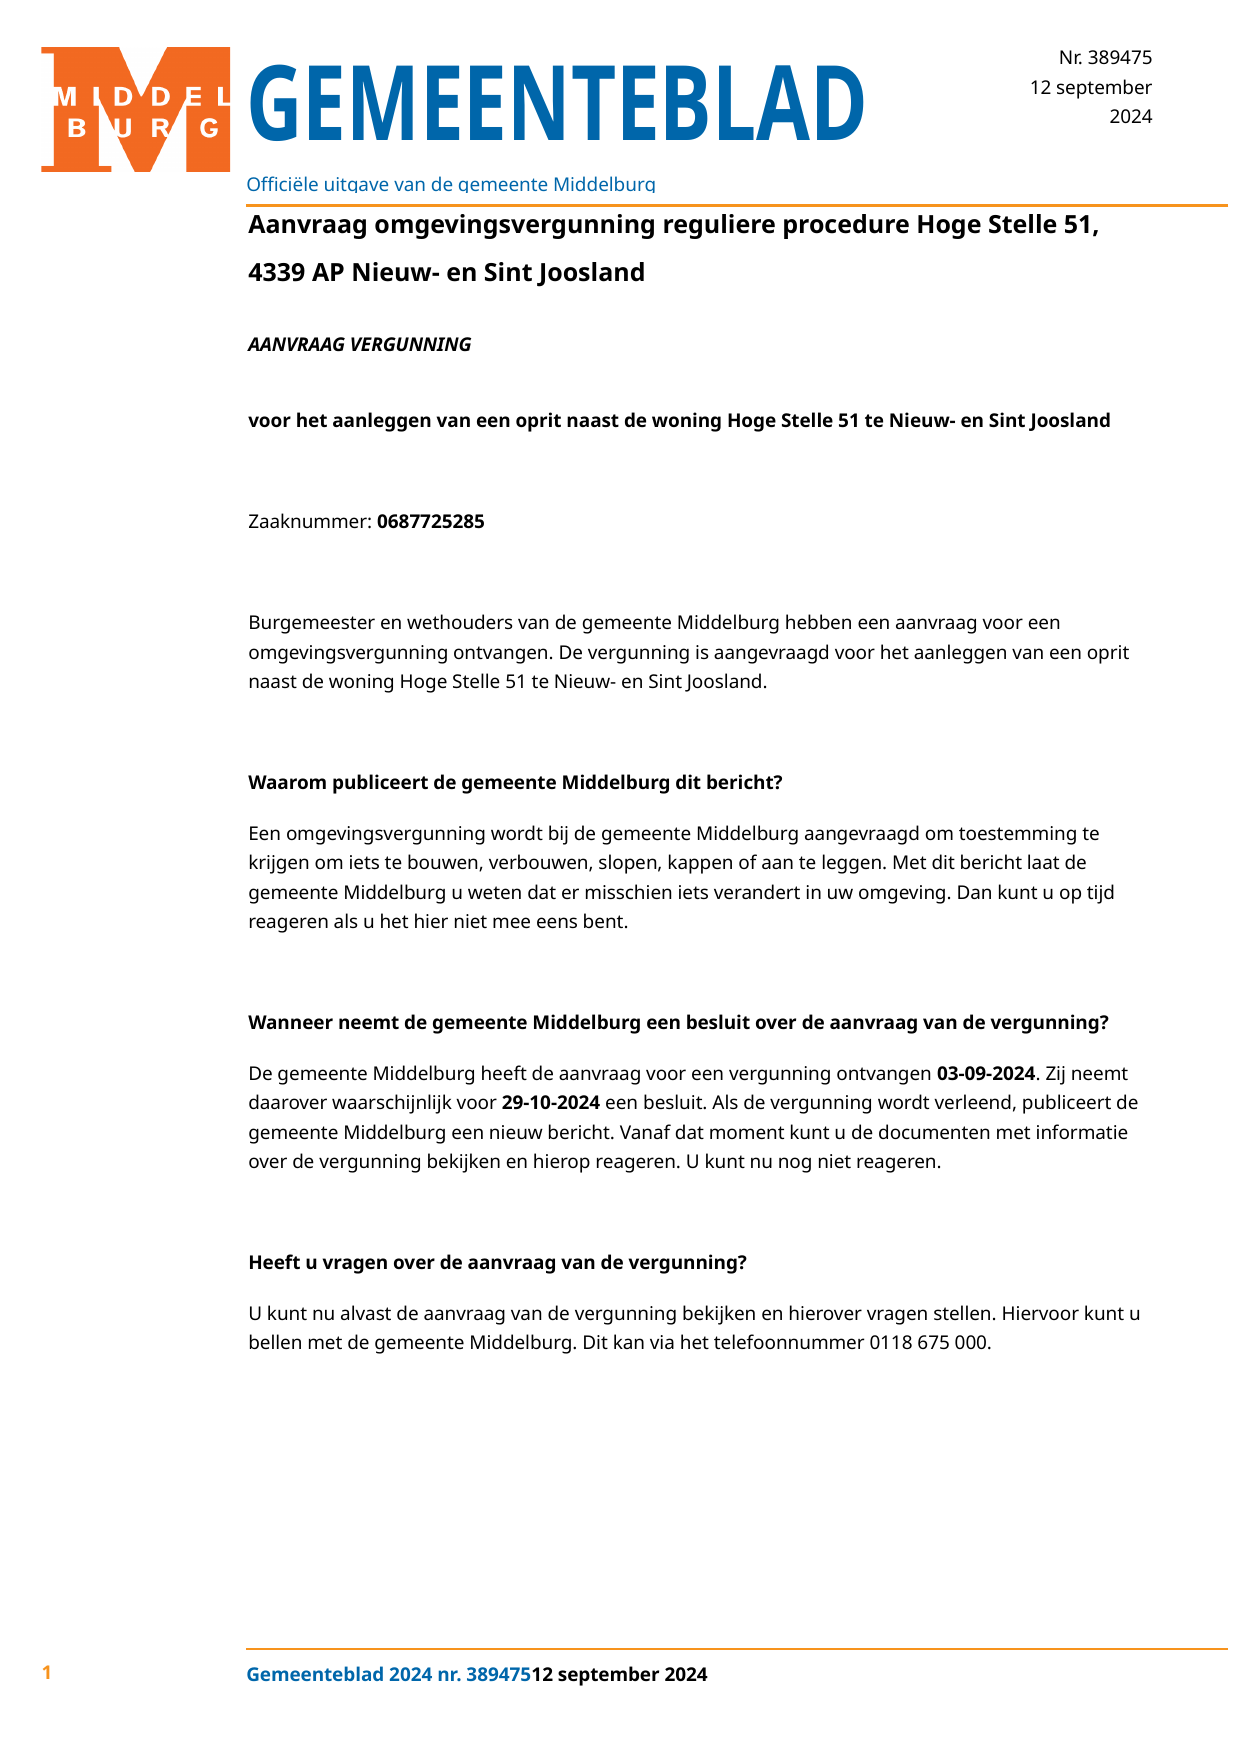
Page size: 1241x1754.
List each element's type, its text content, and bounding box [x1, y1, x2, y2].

text Zaaknummer: 0687725285 [248, 508, 1152, 534]
text Burgemeester en wethouders van de gemeente Middelburg hebben een aanvraag voor een omgevingsvergunning ontvangen. De vergunning is aangevraagd voor het aanleggen van een oprit naast de woning Hoge Stelle 51 te Nieuw- en Sint Joosland. [248, 609, 1152, 694]
text Heeft u vragen over de aanvraag van de vergunning? [248, 1249, 1152, 1275]
text Waarom publiceert de gemeente Middelburg dit bericht? [248, 769, 1152, 795]
text De gemeente Middelburg heeft de aanvraag voor een vergunning ontvangen 03-09-2024. Zij neemt daarover waarschijnlijk voor 29-10-2024 een besluit. Als de vergunning wordt verleend, publiceert de gemeente Middelburg een nieuw bericht. Vanaf dat moment kunt u de documenten met informatie over de vergunning bekijken en hierop reageren. U kunt nu nog niet reageren. [248, 1060, 1152, 1174]
text Een omgevingsvergunning wordt bij de gemeente Middelburg aangevraagd om toestemming te krijgen om iets te bouwen, verbouwen, slopen, kappen of aan te leggen. Met dit bericht laat de gemeente Middelburg u weten dat er misschien iets verandert in uw omgeving. Dan kunt u op tijd reageren als u het hier niet mee eens bent. [248, 820, 1152, 934]
text AANVRAAG VERGUNNING [248, 331, 1152, 357]
text Wanneer neemt de gemeente Middelburg een besluit over de aanvraag van de vergunning? [248, 1009, 1152, 1035]
text Aanvraag omgevingsvergunning reguliere procedure Hoge Stelle 51, 4339 AP Nieuw- en Sint Joosland [248, 207, 1152, 288]
text U kunt nu alvast de aanvraag van de vergunning bekijken en hierover vragen stellen. Hiervoor kunt u bellen met de gemeente Middelburg. Dit kan via het telefoonnummer 0118 675 000. [248, 1300, 1152, 1355]
text voor het aanleggen van een oprit naast de woning Hoge Stelle 51 te Nieuw- en Sint Joosland [248, 408, 1152, 433]
picture [41, 47, 231, 172]
